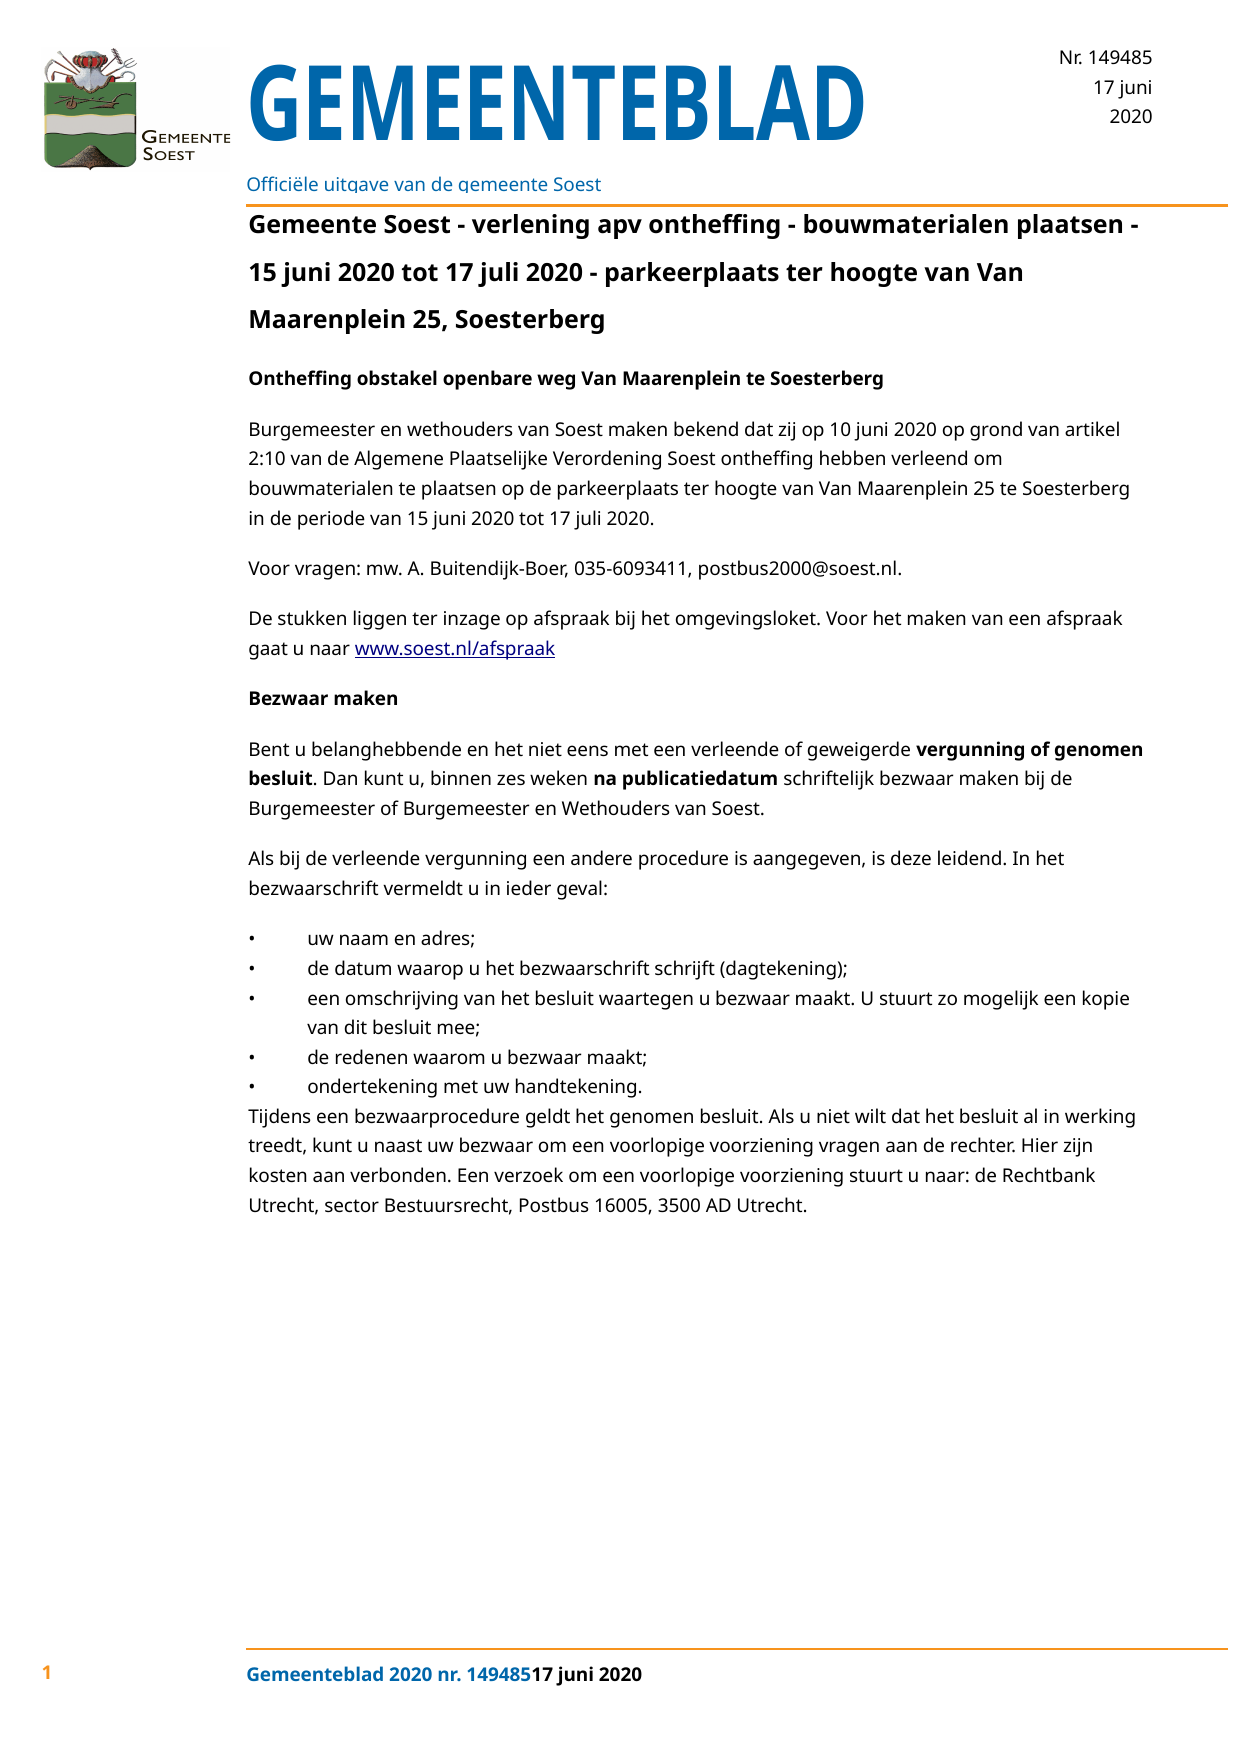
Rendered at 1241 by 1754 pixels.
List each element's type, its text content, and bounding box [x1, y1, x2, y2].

text Bezwaar maken [248, 686, 1152, 711]
text Burgemeester en wethouders van Soest maken bekend dat zij op 10 juni 2020 op grond van artikel 2:10 van de Algemene Plaatselijke Verordening Soest ontheffing hebben verleend om bouwmaterialen te plaatsen op de parkeerplaats ter hoogte van Van Maarenplein 25 te Soesterberg in de periode van 15 juni 2020 tot 17 juli 2020. [248, 416, 1152, 530]
list de datum waarop u het bezwaarschrift schrijft (dagtekening); [248, 955, 1152, 981]
list een omschrijving van het besluit waartegen u bezwaar maakt. U stuurt zo mogelijk een kopie van dit besluit mee; [248, 985, 1152, 1040]
list de redenen waarom u bezwaar maakt; [248, 1044, 1152, 1069]
text Tijdens een bezwaarprocedure geldt het genomen besluit. Als u niet wilt dat het besluit al in werking treedt, kunt u naast uw bezwaar om een voorlopige voorziening vragen aan de rechter. Hier zijn kosten aan verbonden. Een verzoek om een voorlopige voorziening stuurt u naar: de Rechtbank Utrecht, sector Bestuursrecht, Postbus 16005, 3500 AD Utrecht. [248, 1103, 1152, 1217]
list ondertekening met uw handtekening. [248, 1073, 1152, 1099]
text Ontheffing obstakel openbare weg Van Maarenplein te Soesterberg [248, 366, 1152, 391]
text Gemeente Soest - verlening apv ontheffing - bouwmaterialen plaatsen - 15 juni 2020 tot 17 juli 2020 - parkeerplaats ter hoogte van Van Maarenplein 25, Soesterberg [248, 207, 1152, 336]
text Als bij de verleende vergunning een andere procedure is aangegeven, is deze leidend. In het bezwaarschrift vermeldt u in ieder geval: [248, 846, 1152, 901]
list uw naam en adres; [248, 926, 1152, 951]
text Bent u belanghebbende en het niet eens met een verleende of geweigerde vergunning of genomen besluit. Dan kunt u, binnen zes weken na publicatiedatum schriftelijk bezwaar maken bij de Burgemeester of Burgemeester en Wethouders van Soest. [248, 736, 1152, 821]
text De stukken liggen ter inzage op afspraak bij het omgevingsloket. Voor het maken van een afspraak gaat u naar www.soest.nl/afspraak [248, 606, 1152, 661]
text Voor vragen: mw. A. Buitendijk-Boer, 035-6093411, postbus2000@soest.nl. [248, 555, 1152, 581]
picture [41, 47, 231, 172]
